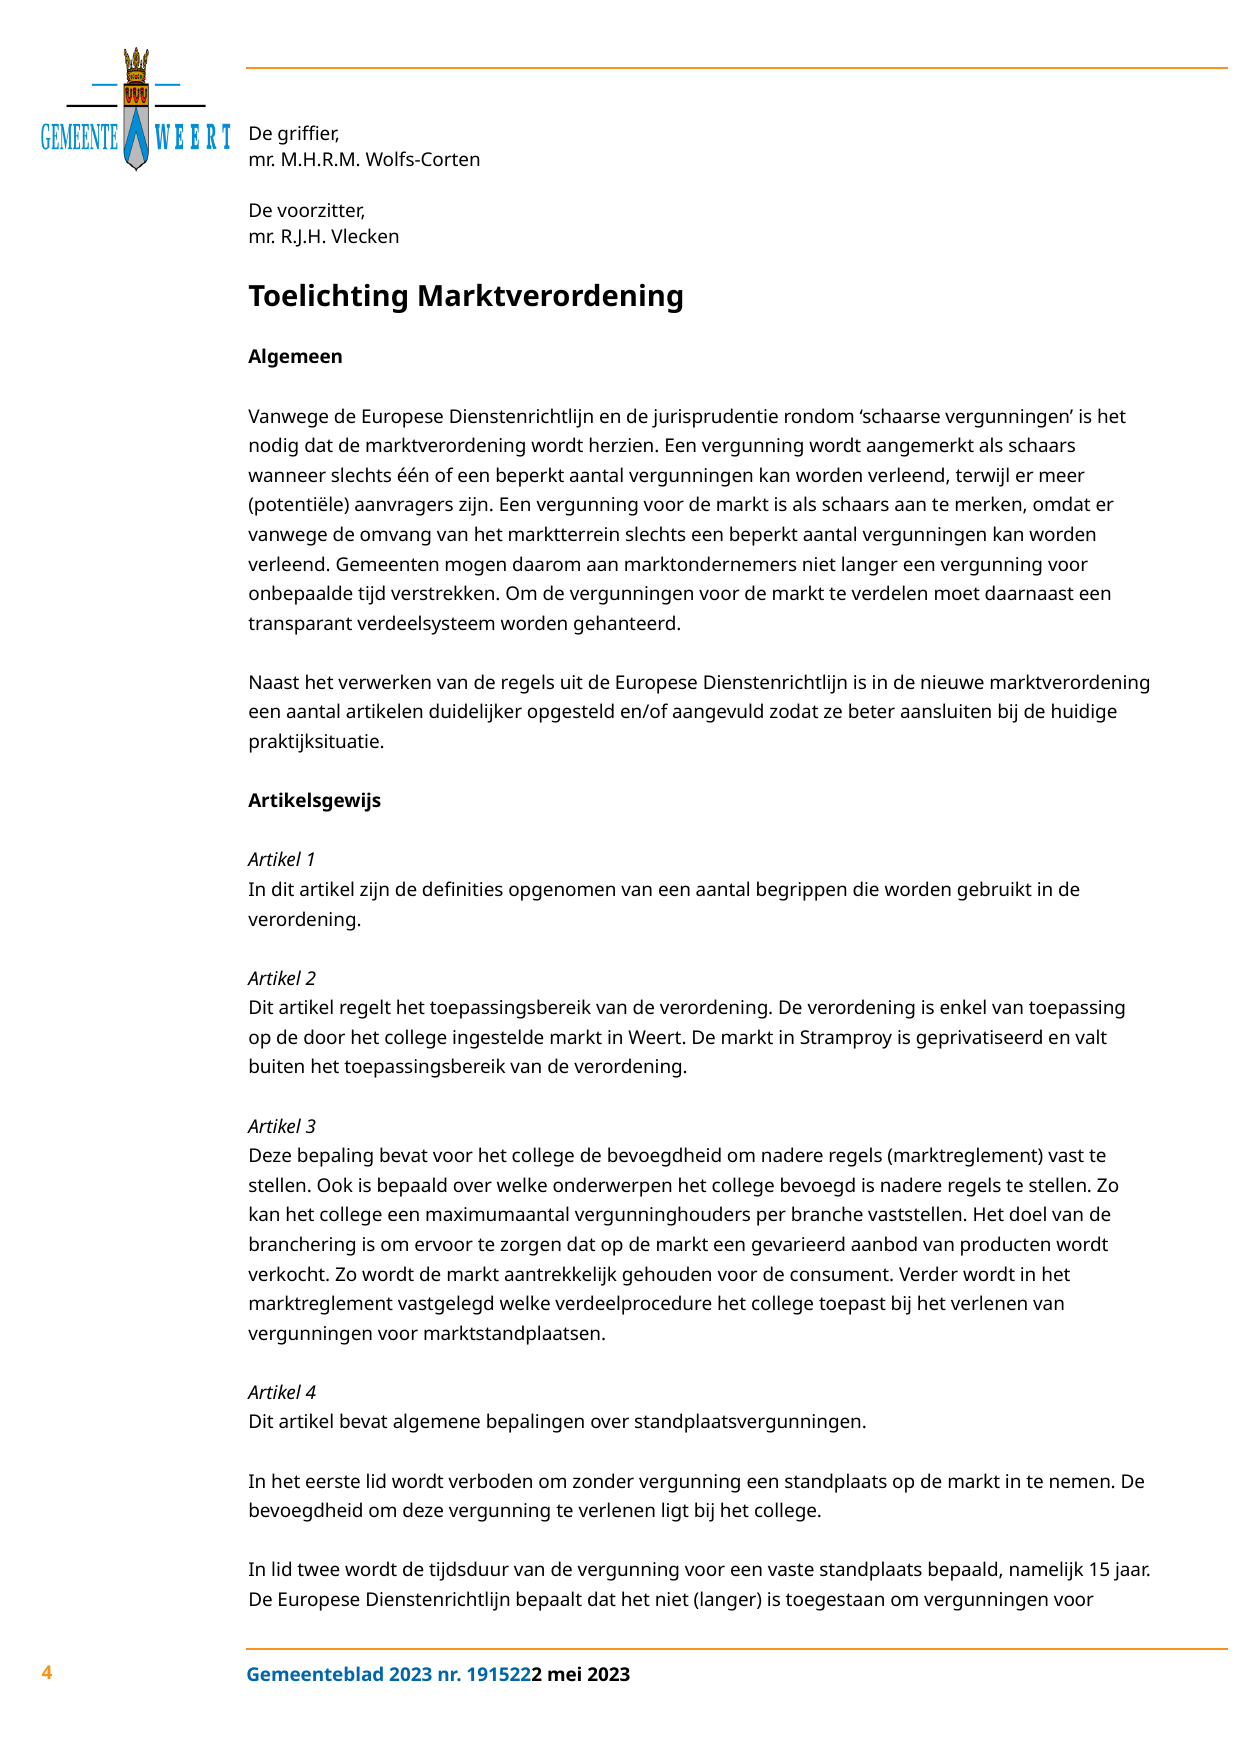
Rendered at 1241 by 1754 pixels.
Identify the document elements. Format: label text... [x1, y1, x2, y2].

text Naast het verwerken van de regels uit de Europese Dienstenrichtlijn is in de nieuwe marktverordening een aantal artikelen duidelijker opgesteld en/of aangevuld zodat ze beter aansluiten bij de huidige praktijksituatie. [248, 669, 1152, 754]
text Dit artikel bevat algemene bepalingen over standplaatsvergunningen. [248, 1409, 1152, 1434]
text In lid twee wordt de tijdsduur van de vergunning voor een vaste standplaats bepaald, namelijk 15 jaar. De Europese Dienstenrichtlijn bepaalt dat het niet (langer) is toegestaan om vergunningen voor [248, 1557, 1152, 1612]
text mr. M.H.R.M. Wolfs-Corten [248, 146, 1152, 172]
text Artikelsgewijs [248, 787, 1152, 813]
text In dit artikel zijn de definities opgenomen van een aantal begrippen die worden gebruikt in de verordening. [248, 876, 1152, 932]
text Toelichting Marktverordening [248, 275, 1152, 314]
text Artikel 4 [248, 1379, 1152, 1405]
text Vanwege de Europese Dienstenrichtlijn en de jurisprudentie rondom ‘schaarse vergunningen’ is het nodig dat de marktverordening wordt herzien. Een vergunning wordt aangemerkt als schaars wanneer slechts één of een beperkt aantal vergunningen kan worden verleend, terwijl er meer (potentiële) aanvragers zijn. Een vergunning voor de markt is als schaars aan te merken, omdat er vanwege de omvang van het marktterrein slechts een beperkt aantal vergunningen kan worden verleend. Gemeenten mogen daarom aan marktondernemers niet langer een vergunning voor onbepaalde tijd verstrekken. Om de vergunningen voor de markt te verdelen moet daarnaast een transparant verdeelsysteem worden gehanteerd. [248, 403, 1152, 636]
picture [41, 47, 231, 172]
text De griffier, [248, 121, 1152, 146]
text In het eerste lid wordt verboden om zonder vergunning een standplaats op de markt in te nemen. De bevoegdheid om deze vergunning te verlenen ligt bij het college. [248, 1468, 1152, 1523]
text mr. R.J.H. Vlecken [248, 223, 1152, 249]
text Algemeen [248, 344, 1152, 369]
text Artikel 1 [248, 847, 1152, 872]
text Artikel 3 [248, 1113, 1152, 1139]
text Dit artikel regelt het toepassingsbereik van de verordening. De verordening is enkel van toepassing op de door het college ingestelde markt in Weert. De markt in Stramproy is geprivatiseerd en valt buiten het toepassingsbereik van de verordening. [248, 994, 1152, 1079]
text Deze bepaling bevat voor het college de bevoegdheid om nadere regels (marktreglement) vast te stellen. Ook is bepaald over welke onderwerpen het college bevoegd is nadere regels te stellen. Zo kan het college een maximumaantal vergunninghouders per branche vaststellen. Het doel van de branchering is om ervoor te zorgen dat op de markt een gevarieerd aanbod van producten wordt verkocht. Zo wordt de markt aantrekkelijk gehouden voor de consument. Verder wordt in het marktreglement vastgelegd welke verdeelprocedure het college toepast bij het verlenen van vergunningen voor marktstandplaatsen. [248, 1142, 1152, 1346]
text Artikel 2 [248, 965, 1152, 991]
text De voorzitter, [248, 198, 1152, 223]
